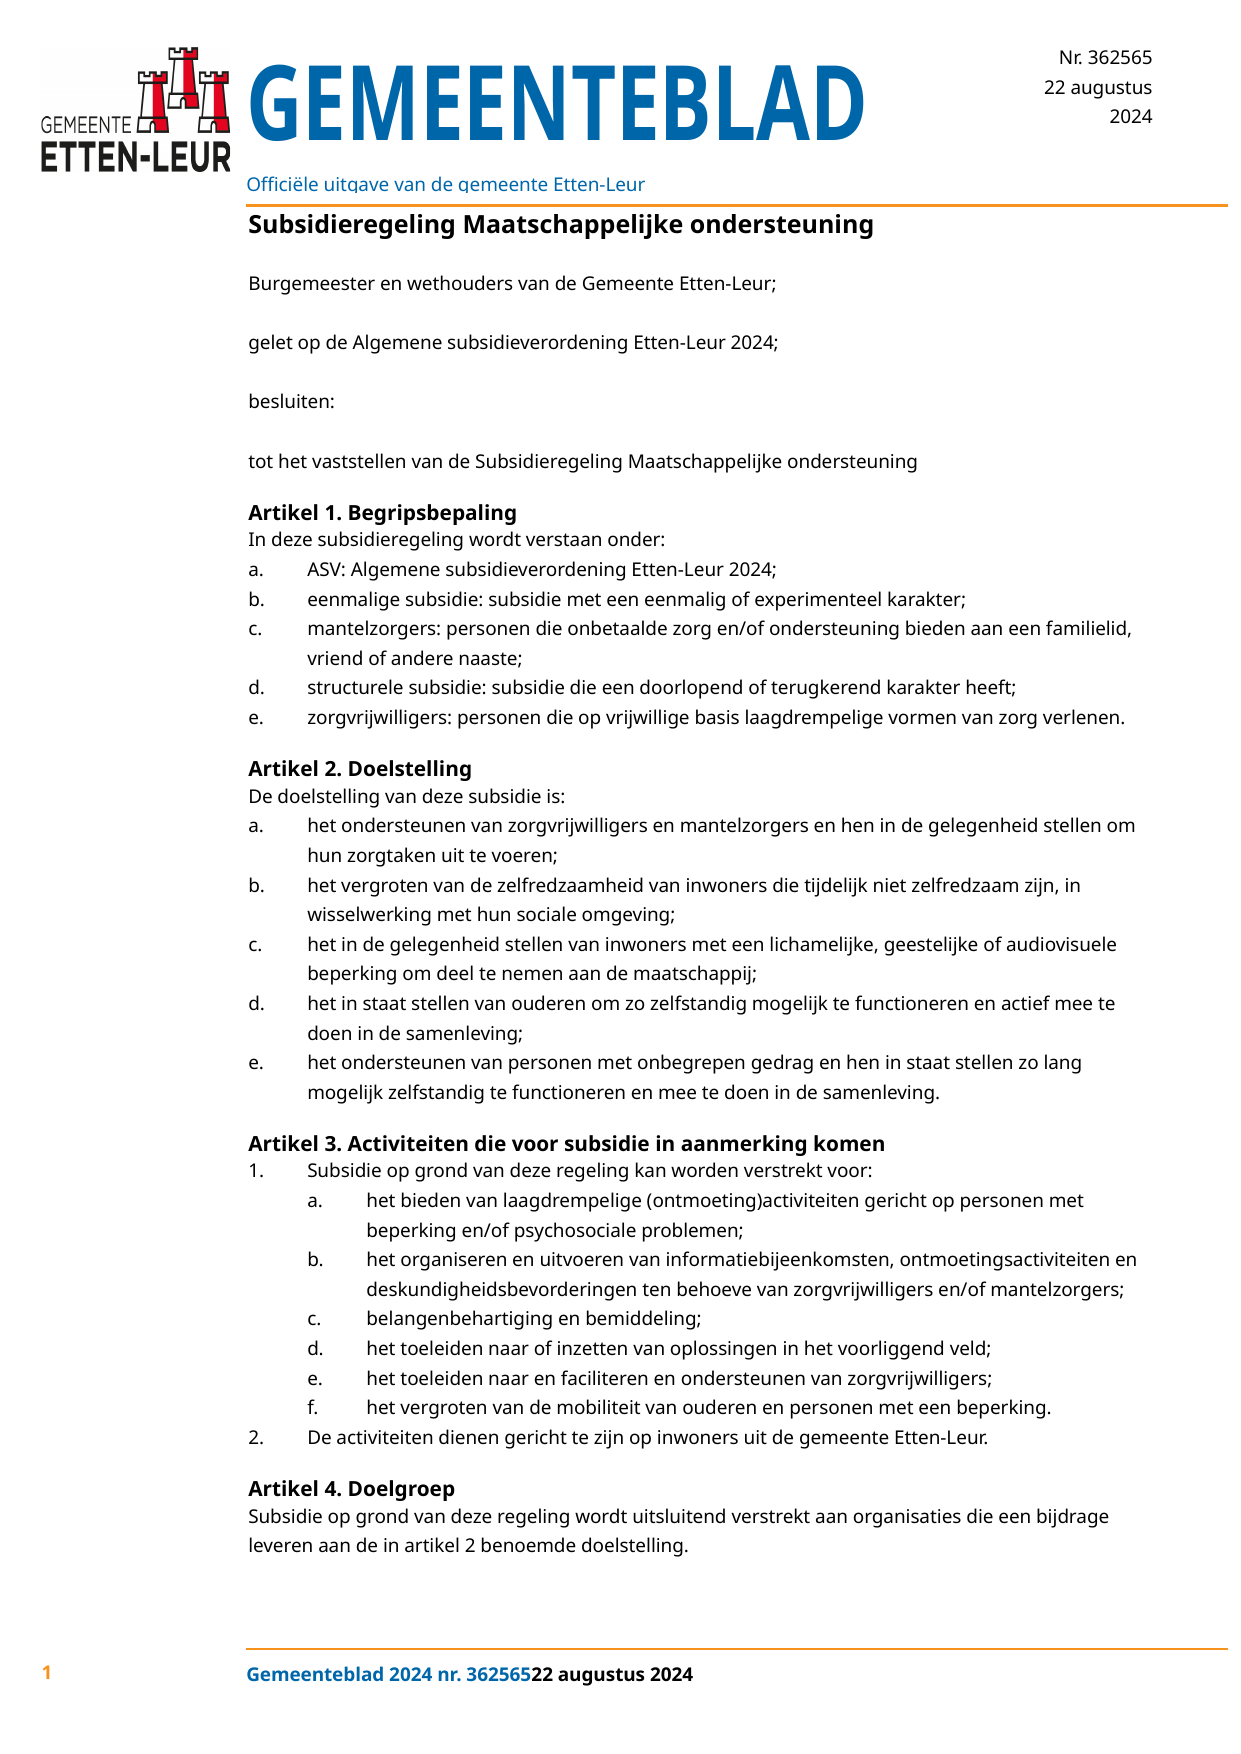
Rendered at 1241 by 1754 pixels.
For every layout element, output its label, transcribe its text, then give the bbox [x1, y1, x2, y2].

list zorgvrijwilligers: personen die op vrijwillige basis laagdrempelige vormen van zorg verlenen. [248, 704, 1152, 730]
text Burgemeester en wethouders van de Gemeente Etten-Leur; [248, 270, 1152, 296]
list het in staat stellen van ouderen om zo zelfstandig mogelijk te functioneren en actief mee te doen in de samenleving; [248, 990, 1152, 1045]
text gelet op de Algemene subsidieverordening Etten-Leur 2024; [248, 329, 1152, 355]
list het organiseren en uitvoeren van informatiebijeenkomsten, ontmoetingsactiviteiten en deskundigheidsbevorderingen ten behoeve van zorgvrijwilligers en/of mantelzorgers; [307, 1246, 1152, 1302]
list het bieden van laagdrempelige (ontmoeting)activiteiten gericht op personen met beperking en/of psychosociale problemen; [307, 1187, 1152, 1243]
text besluiten: [248, 389, 1152, 414]
picture [41, 47, 231, 172]
text Artikel 1. Begripsbepaling [248, 498, 1152, 527]
text In deze subsidieregeling wordt verstaan onder: [248, 527, 1152, 552]
list De activiteiten dienen gericht te zijn op inwoners uit de gemeente Etten-Leur. [248, 1424, 1152, 1450]
list mantelzorgers: personen die onbetaalde zorg en/of ondersteuning bieden aan een familielid, vriend of andere naaste; [248, 615, 1152, 671]
list het ondersteunen van personen met onbegrepen gedrag en hen in staat stellen zo lang mogelijk zelfstandig te functioneren en mee te doen in de samenleving. [248, 1049, 1152, 1104]
text Subsidie op grond van deze regeling wordt uitsluitend verstrekt aan organisaties die een bijdrage leveren aan de in artikel 2 benoemde doelstelling. [248, 1503, 1152, 1558]
text Artikel 2. Doelstelling [248, 754, 1152, 783]
list het toeleiden naar en faciliteren en ondersteunen van zorgvrijwilligers; [307, 1365, 1152, 1391]
list het vergroten van de mobiliteit van ouderen en personen met een beperking. [307, 1394, 1152, 1420]
text Artikel 4. Doelgroep [248, 1474, 1152, 1503]
list structurele subsidie: subsidie die een doorlopend of terugkerend karakter heeft; [248, 674, 1152, 700]
text De doelstelling van deze subsidie is: [248, 783, 1152, 809]
list het toeleiden naar of inzetten van oplossingen in het voorliggend veld; [307, 1335, 1152, 1361]
list belangenbehartiging en bemiddeling; [307, 1306, 1152, 1331]
list ASV: Algemene subsidieverordening Etten-Leur 2024; [248, 556, 1152, 582]
text Subsidieregeling Maatschappelijke ondersteuning [248, 207, 1152, 241]
text Artikel 3. Activiteiten die voor subsidie in aanmerking komen [248, 1129, 1152, 1158]
list Subsidie op grond van deze regeling kan worden verstrekt voor: [248, 1158, 1152, 1183]
list eenmalige subsidie: subsidie met een eenmalig of experimenteel karakter; [248, 586, 1152, 612]
list het ondersteunen van zorgvrijwilligers en mantelzorgers en hen in de gelegenheid stellen om hun zorgtaken uit te voeren; [248, 813, 1152, 868]
list het in de gelegenheid stellen van inwoners met een lichamelijke, geestelijke of audiovisuele beperking om deel te nemen aan de maatschappij; [248, 931, 1152, 986]
text tot het vaststellen van de Subsidieregeling Maatschappelijke ondersteuning [248, 448, 1152, 473]
list het vergroten van de zelfredzaamheid van inwoners die tijdelijk niet zelfredzaam zijn, in wisselwerking met hun sociale omgeving; [248, 872, 1152, 927]
